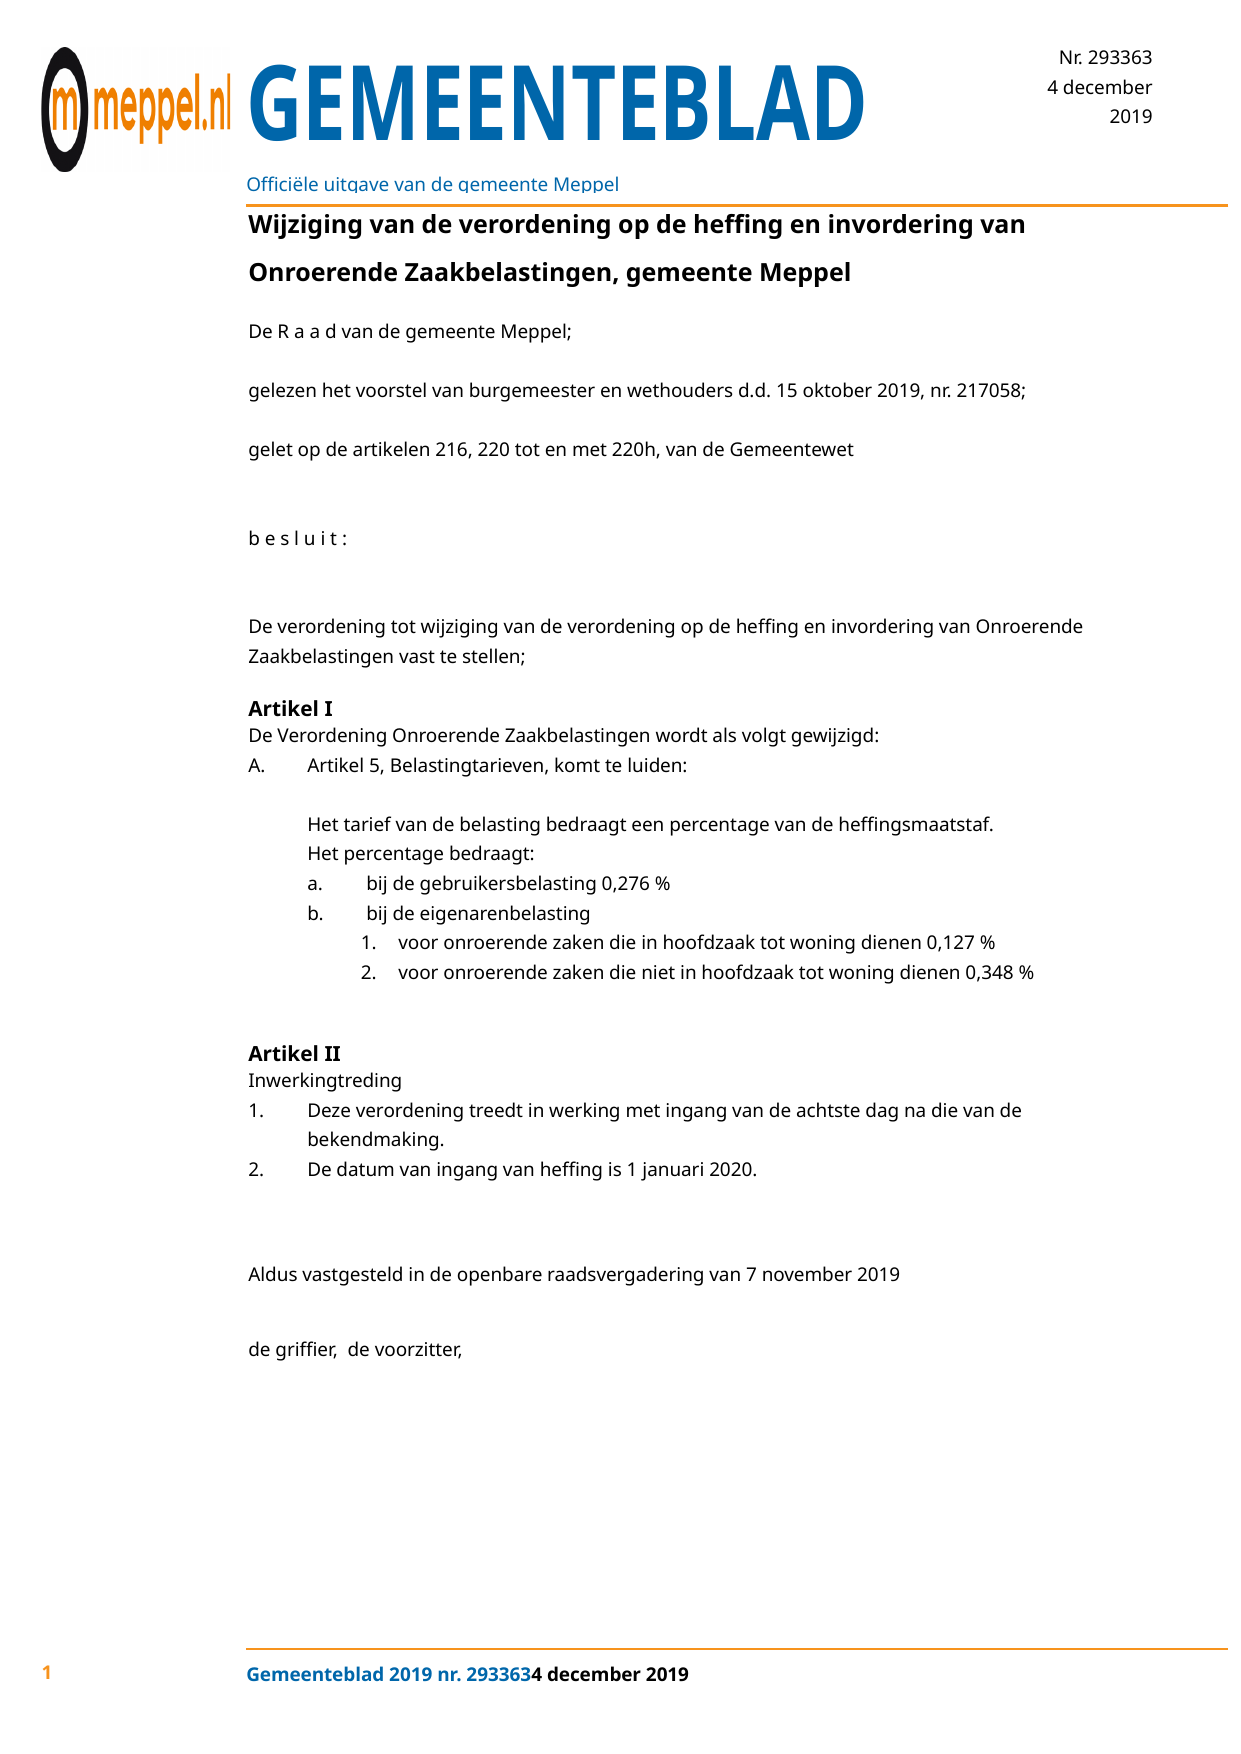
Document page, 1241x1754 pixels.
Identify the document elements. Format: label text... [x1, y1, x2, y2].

list Deze verordening treedt in werking met ingang van de achtste dag na die van de bekendmaking. [248, 1097, 1152, 1152]
text b e s l u i t : [248, 525, 1152, 551]
list voor onroerende zaken die niet in hoofdzaak tot woning dienen 0,348 % [361, 959, 1152, 984]
text Inwerkingtreding [248, 1067, 1152, 1093]
list Artikel 5, Belastingtarieven, komt te luiden: [248, 752, 1152, 777]
text gelet op de artikelen 216, 220 tot en met 220h, van de Gemeentewet [248, 436, 1152, 462]
list bij de eigenarenbelasting [307, 900, 1152, 925]
list De datum van ingang van heffing is 1 januari 2020. [248, 1156, 1152, 1182]
text gelezen het voorstel van burgemeester en wethouders d.d. 15 oktober 2019, nr. 217058; [248, 377, 1152, 403]
picture [41, 47, 231, 172]
text de griffier, de voorzitter, [248, 1336, 1152, 1362]
text De verordening tot wijziging van de verordening op de heffing en invordering van Onroerende Zaakbelastingen vast te stellen; [248, 614, 1152, 669]
text Wijziging van de verordening op de heffing en invordering van Onroerende Zaakbelastingen, gemeente Meppel [248, 207, 1152, 288]
list Het percentage bedraagt: [248, 841, 1152, 866]
list Het tarief van de belasting bedraagt een percentage van de heffingsmaatstaf. [248, 811, 1152, 837]
list voor onroerende zaken die in hoofdzaak tot woning dienen 0,127 % [361, 929, 1152, 955]
text Artikel I [248, 694, 1152, 722]
text De R a a d van de gemeente Meppel; [248, 318, 1152, 344]
list bij de gebruikersbelasting 0,276 % [307, 870, 1152, 896]
text Aldus vastgesteld in de openbare raadsvergadering van 7 november 2019 [248, 1266, 1152, 1285]
text Artikel II [248, 1039, 1152, 1067]
text De Verordening Onroerende Zaakbelastingen wordt als volgt gewijzigd: [248, 722, 1152, 748]
